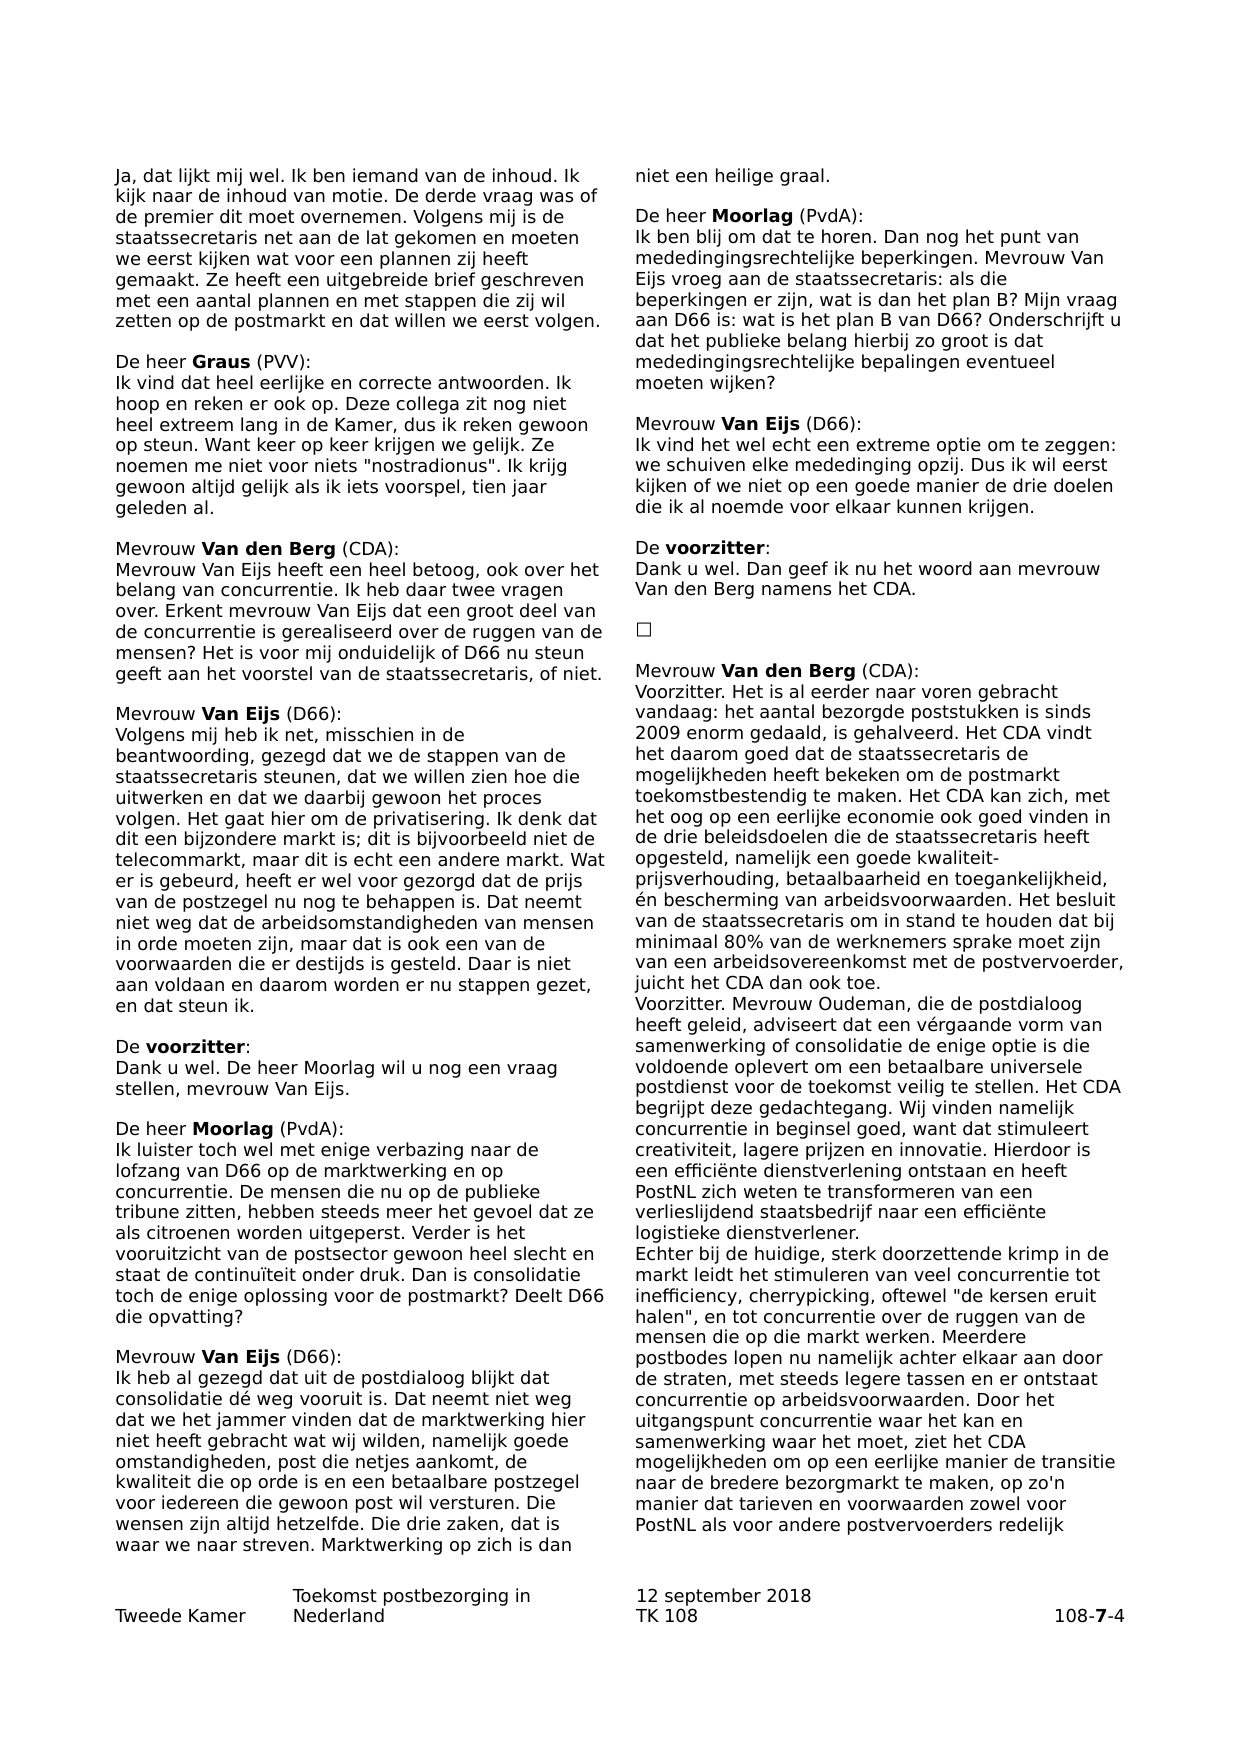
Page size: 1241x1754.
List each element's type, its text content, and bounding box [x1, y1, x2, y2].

text ⬜ [635, 620, 1125, 641]
text niet een heilige graal. [635, 165, 1125, 186]
text Mevrouw Van den Berg (CDA): [115, 538, 605, 559]
text Ik ben blij om dat te horen. Dan nog het punt van mededingingsrechtelijke beperkingen. Mevrouw Van Eijs vroeg aan de staatssecretaris: als die beperkingen er zijn, wat is dan het plan B? Mijn vraag aan D66 is: wat is het plan B van D66? Onderschrijft u dat het publieke belang hierbij zo groot is dat mededingingsrechtelijke bepalingen eventueel moeten wijken? [635, 227, 1125, 393]
text De voorzitter: [115, 1037, 605, 1057]
text Mevrouw Van Eijs (D66): [635, 413, 1125, 434]
text De voorzitter: [635, 538, 1125, 558]
text Ja, dat lijkt mij wel. Ik ben iemand van de inhoud. Ik kijk naar de inhoud van motie. De derde vraag was of de premier dit moet overnemen. Volgens mij is de staatssecretaris net aan de lat gekomen en moeten we eerst kijken wat voor een plannen zij heeft gemaakt. Ze heeft een uitgebreide brief geschreven met een aantal plannen en met stappen die zij wil zetten op de postmarkt en dat willen we eerst volgen. [115, 165, 605, 332]
text De heer Graus (PVV): [115, 352, 605, 373]
text Echter bij de huidige, sterk doorzettende krimp in de markt leidt het stimuleren van veel concurrentie tot inefficiency, cherrypicking, oftewel "de kersen eruit halen", en tot concurrentie over de ruggen van de mensen die op die markt werken. Meerdere postbodes lopen nu namelijk achter elkaar aan door de straten, met steeds legere tassen en er ontstaat concurrentie op arbeidsvoorwaarden. Door het uitgangspunt concurrentie waar het kan en samenwerking waar het moet, ziet het CDA mogelijkheden om op een eerlijke manier de transitie naar de bredere bezorgmarkt te maken, op zo'n manier dat tarieven en voorwaarden zowel voor PostNL als voor andere postvervoerders redelijk [635, 1244, 1125, 1536]
text Ik vind dat heel eerlijke en correcte antwoorden. Ik hoop en reken er ook op. Deze collega zit nog niet heel extreem lang in de Kamer, dus ik reken gewoon op steun. Want keer op keer krijgen we gelijk. Ze noemen me niet voor niets "nostradionus". Ik krijg gewoon altijd gelijk als ik iets voorspel, tien jaar geleden al. [115, 373, 605, 518]
text Dank u wel. Dan geef ik nu het woord aan mevrouw Van den Berg namens het CDA. [635, 558, 1125, 600]
text Ik vind het wel echt een extreme optie om te zeggen: we schuiven elke mededinging opzij. Dus ik wil eerst kijken of we niet op een goede manier de drie doelen die ik al noemde voor elkaar kunnen krijgen. [635, 434, 1125, 518]
text Dank u wel. De heer Moorlag wil u nog een vraag stellen, mevrouw Van Eijs. [115, 1057, 605, 1099]
text De heer Moorlag (PvdA): [115, 1119, 605, 1140]
text Mevrouw Van Eijs (D66): [115, 1347, 605, 1368]
text Mevrouw Van den Berg (CDA): [635, 661, 1125, 681]
text De heer Moorlag (PvdA): [635, 206, 1125, 227]
text Ik luister toch wel met enige verbazing naar de lofzang van D66 op de marktwerking en op concurrentie. De mensen die nu op de publieke tribune zitten, hebben steeds meer het gevoel dat ze als citroenen worden uitgeperst. Verder is het vooruitzicht van de postsector gewoon heel slecht en staat de continuïteit onder druk. Dan is consolidatie toch de enige oplossing voor de postmarkt? Deelt D66 die opvatting? [115, 1140, 605, 1327]
text Voorzitter. Het is al eerder naar voren gebracht vandaag: het aantal bezorgde poststukken is sinds 2009 enorm gedaald, is gehalveerd. Het CDA vindt het daarom goed dat de staatssecretaris de mogelijkheden heeft bekeken om de postmarkt toekomstbestendig te maken. Het CDA kan zich, met het oog op een eerlijke economie ook goed vinden in de drie beleidsdoelen die de staatssecretaris heeft opgesteld, namelijk een goede kwaliteit-prijsverhouding, betaalbaarheid en toegankelijkheid, én bescherming van arbeidsvoorwaarden. Het besluit van de staatssecretaris om in stand te houden dat bij minimaal 80% van de werknemers sprake moet zijn van een arbeidsovereenkomst met de postvervoerder, juicht het CDA dan ook toe. [635, 681, 1125, 994]
text Ik heb al gezegd dat uit de postdialoog blijkt dat consolidatie dé weg vooruit is. Dat neemt niet weg dat we het jammer vinden dat de marktwerking hier niet heeft gebracht wat wij wilden, namelijk goede omstandigheden, post die netjes aankomt, de kwaliteit die op orde is en een betaalbare postzegel voor iedereen die gewoon post wil versturen. Die wensen zijn altijd hetzelfde. Die drie zaken, dat is waar we naar streven. Marktwerking op zich is dan [115, 1368, 605, 1556]
text Volgens mij heb ik net, misschien in de beantwoording, gezegd dat we de stappen van de staatssecretaris steunen, dat we willen zien hoe die uitwerken en dat we daarbij gewoon het proces volgen. Het gaat hier om de privatisering. Ik denk dat dit een bijzondere markt is; dit is bijvoorbeeld niet de telecommarkt, maar dit is echt een andere markt. Wat er is gebeurd, heeft er wel voor gezorgd dat de prijs van de postzegel nu nog te behappen is. Dat neemt niet weg dat de arbeidsomstandigheden van mensen in orde moeten zijn, maar dat is ook een van de voorwaarden die er destijds is gesteld. Daar is niet aan voldaan en daarom worden er nu stappen gezet, en dat steun ik. [115, 725, 605, 1017]
text Mevrouw Van Eijs heeft een heel betoog, ook over het belang van concurrentie. Ik heb daar twee vragen over. Erkent mevrouw Van Eijs dat een groot deel van de concurrentie is gerealiseerd over de ruggen van de mensen? Het is voor mij onduidelijk of D66 nu steun geeft aan het voorstel van de staatssecretaris, of niet. [115, 559, 605, 684]
text Mevrouw Van Eijs (D66): [115, 704, 605, 725]
text Voorzitter. Mevrouw Oudeman, die de postdialoog heeft geleid, adviseert dat een vérgaande vorm van samenwerking of consolidatie de enige optie is die voldoende oplevert om een betaalbare universele postdienst voor de toekomst veilig te stellen. Het CDA begrijpt deze gedachtegang. Wij vinden namelijk concurrentie in beginsel goed, want dat stimuleert creativiteit, lagere prijzen en innovatie. Hierdoor is een efficiënte dienstverlening ontstaan en heeft PostNL zich weten te transformeren van een verlieslijdend staatsbedrijf naar een efficiënte logistieke dienstverlener. [635, 994, 1125, 1244]
